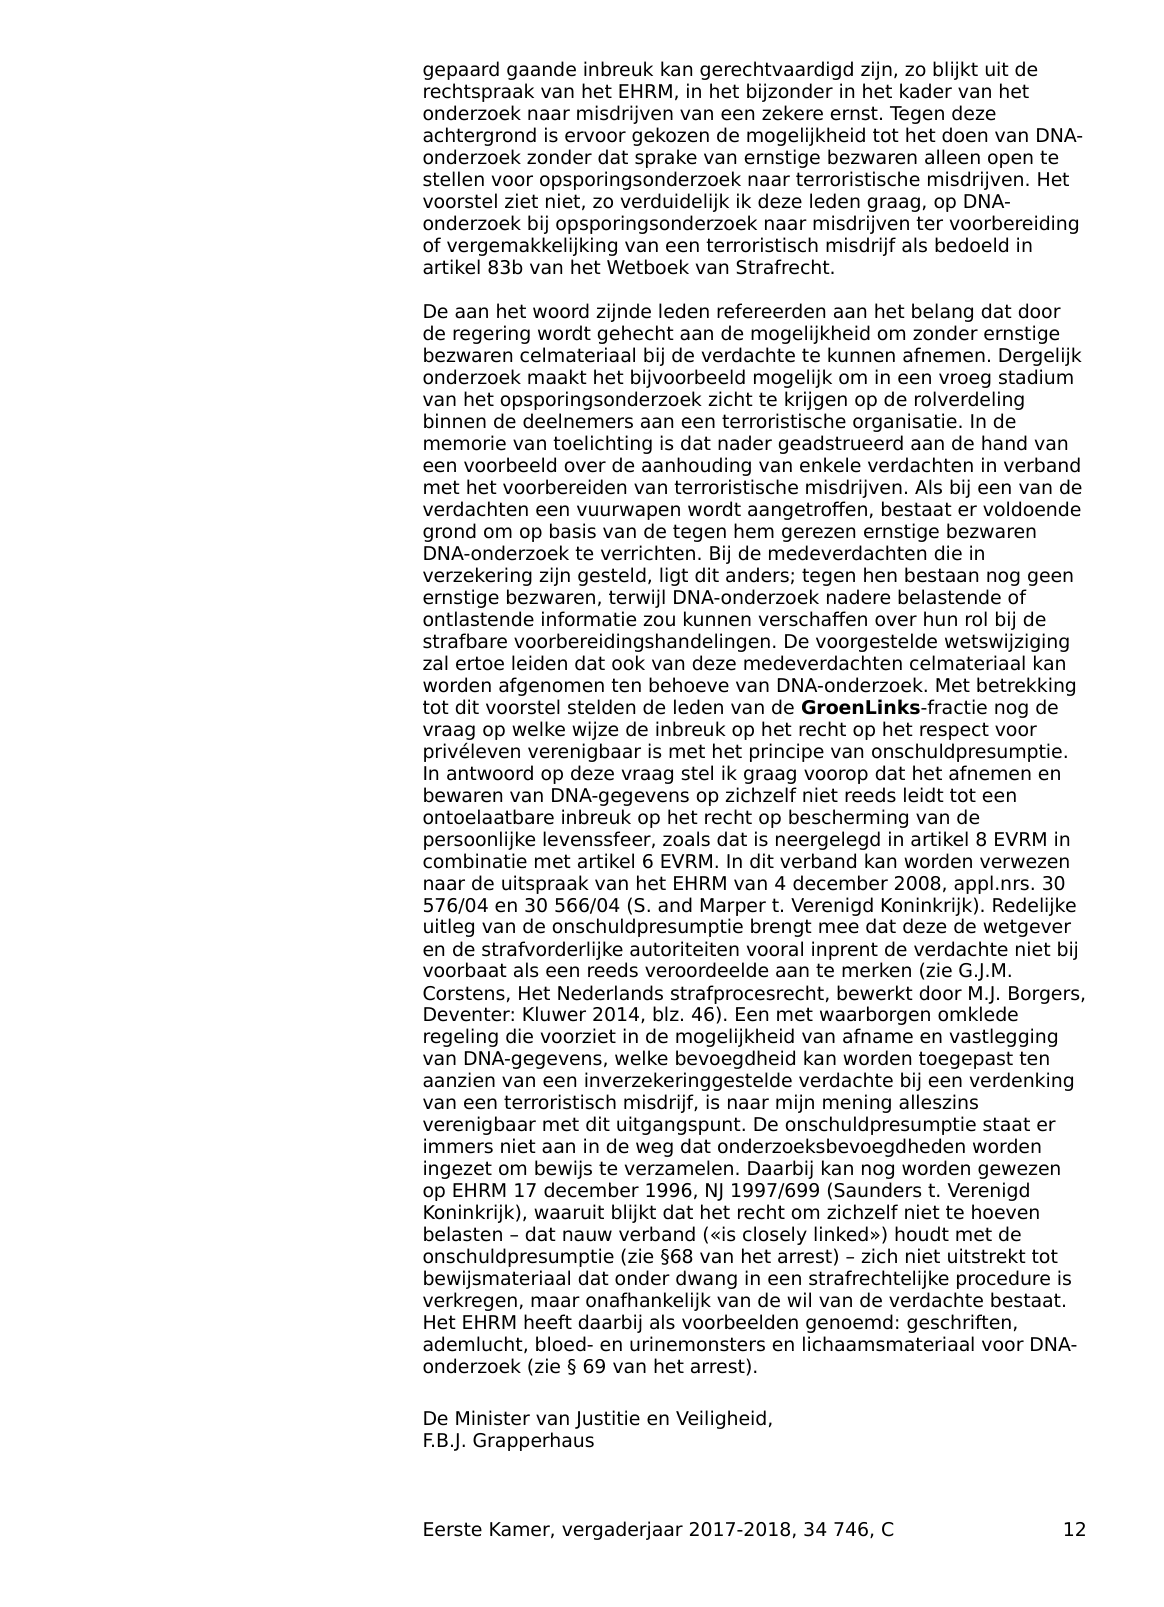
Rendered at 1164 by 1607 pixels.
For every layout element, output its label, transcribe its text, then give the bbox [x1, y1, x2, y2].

text gepaard gaande inbreuk kan gerechtvaardigd zijn, zo blijkt uit de rechtspraak van het EHRM, in het bijzonder in het kader van het onderzoek naar misdrijven van een zekere ernst. Tegen deze achtergrond is ervoor gekozen de mogelijkheid tot het doen van DNA-onderzoek zonder dat sprake van ernstige bezwaren alleen open te stellen voor opsporingsonderzoek naar terroristische misdrijven. Het voorstel ziet niet, zo verduidelijk ik deze leden graag, op DNA-onderzoek bij opsporingsonderzoek naar misdrijven ter voorbereiding of vergemakkelijking van een terroristisch misdrijf als bedoeld in artikel 83b van het Wetboek van Strafrecht. [422, 59, 1087, 279]
text De aan het woord zijnde leden refereerden aan het belang dat door de regering wordt gehecht aan de mogelijkheid om zonder ernstige bezwaren celmateriaal bij de verdachte te kunnen afnemen. Dergelijk onderzoek maakt het bijvoorbeeld mogelijk om in een vroeg stadium van het opsporingsonderzoek zicht te krijgen op de rolverdeling binnen de deelnemers aan een terroristische organisatie. In de memorie van toelichting is dat nader geadstrueerd aan de hand van een voorbeeld over de aanhouding van enkele verdachten in verband met het voorbereiden van terroristische misdrijven. Als bij een van de verdachten een vuurwapen wordt aangetroffen, bestaat er voldoende grond om op basis van de tegen hem gerezen ernstige bezwaren DNA-onderzoek te verrichten. Bij de medeverdachten die in verzekering zijn gesteld, ligt dit anders; tegen hen bestaan nog geen ernstige bezwaren, terwijl DNA-onderzoek nadere belastende of ontlastende informatie zou kunnen verschaffen over hun rol bij de strafbare voorbereidingshandelingen. De voorgestelde wetswijziging zal ertoe leiden dat ook van deze medeverdachten celmateriaal kan worden afgenomen ten behoeve van DNA-onderzoek. Met betrekking tot dit voorstel stelden de leden van de GroenLinks-fractie nog de vraag op welke wijze de inbreuk op het recht op het respect voor privéleven verenigbaar is met het principe van onschuldpresumptie. In antwoord op deze vraag stel ik graag voorop dat het afnemen en bewaren van DNA-gegevens op zichzelf niet reeds leidt tot een ontoelaatbare inbreuk op het recht op bescherming van de persoonlijke levenssfeer, zoals dat is neergelegd in artikel 8 EVRM in combinatie met artikel 6 EVRM. In dit verband kan worden verwezen naar de uitspraak van het EHRM van 4 december 2008, appl.nrs. 30 576/04 en 30 566/04 (S. and Marper t. Verenigd Koninkrijk). Redelijke uitleg van de onschuldpresumptie brengt mee dat deze de wetgever en de strafvorderlijke autoriteiten vooral inprent de verdachte niet bij voorbaat als een reeds veroordeelde aan te merken (zie G.J.M. Corstens, Het Nederlands strafprocesrecht, bewerkt door M.J. Borgers, Deventer: Kluwer 2014, blz. 46). Een met waarborgen omklede regeling die voorziet in de mogelijkheid van afname en vastlegging van DNA-gegevens, welke bevoegdheid kan worden toegepast ten aanzien van een inverzekeringgestelde verdachte bij een verdenking van een terroristisch misdrijf, is naar mijn mening alleszins verenigbaar met dit uitgangspunt. De onschuldpresumptie staat er immers niet aan in de weg dat onderzoeksbevoegdheden worden ingezet om bewijs te verzamelen. Daarbij kan nog worden gewezen op EHRM 17 december 1996, NJ 1997/699 (Saunders t. Verenigd Koninkrijk), waaruit blijkt dat het recht om zichzelf niet te hoeven belasten – dat nauw verband («is closely linked») houdt met de onschuldpresumptie (zie §68 van het arrest) – zich niet uitstrekt tot bewijsmateriaal dat onder dwang in een strafrechtelijke procedure is verkregen, maar onafhankelijk van de wil van de verdachte bestaat. Het EHRM heeft daarbij als voorbeelden genoemd: geschriften, ademlucht, bloed- en urinemonsters en lichaamsmateriaal voor DNA-onderzoek (zie § 69 van het arrest). [422, 301, 1087, 1378]
text De Minister van Justitie en Veiligheid, F.B.J. Grapperhaus [422, 1408, 1087, 1452]
